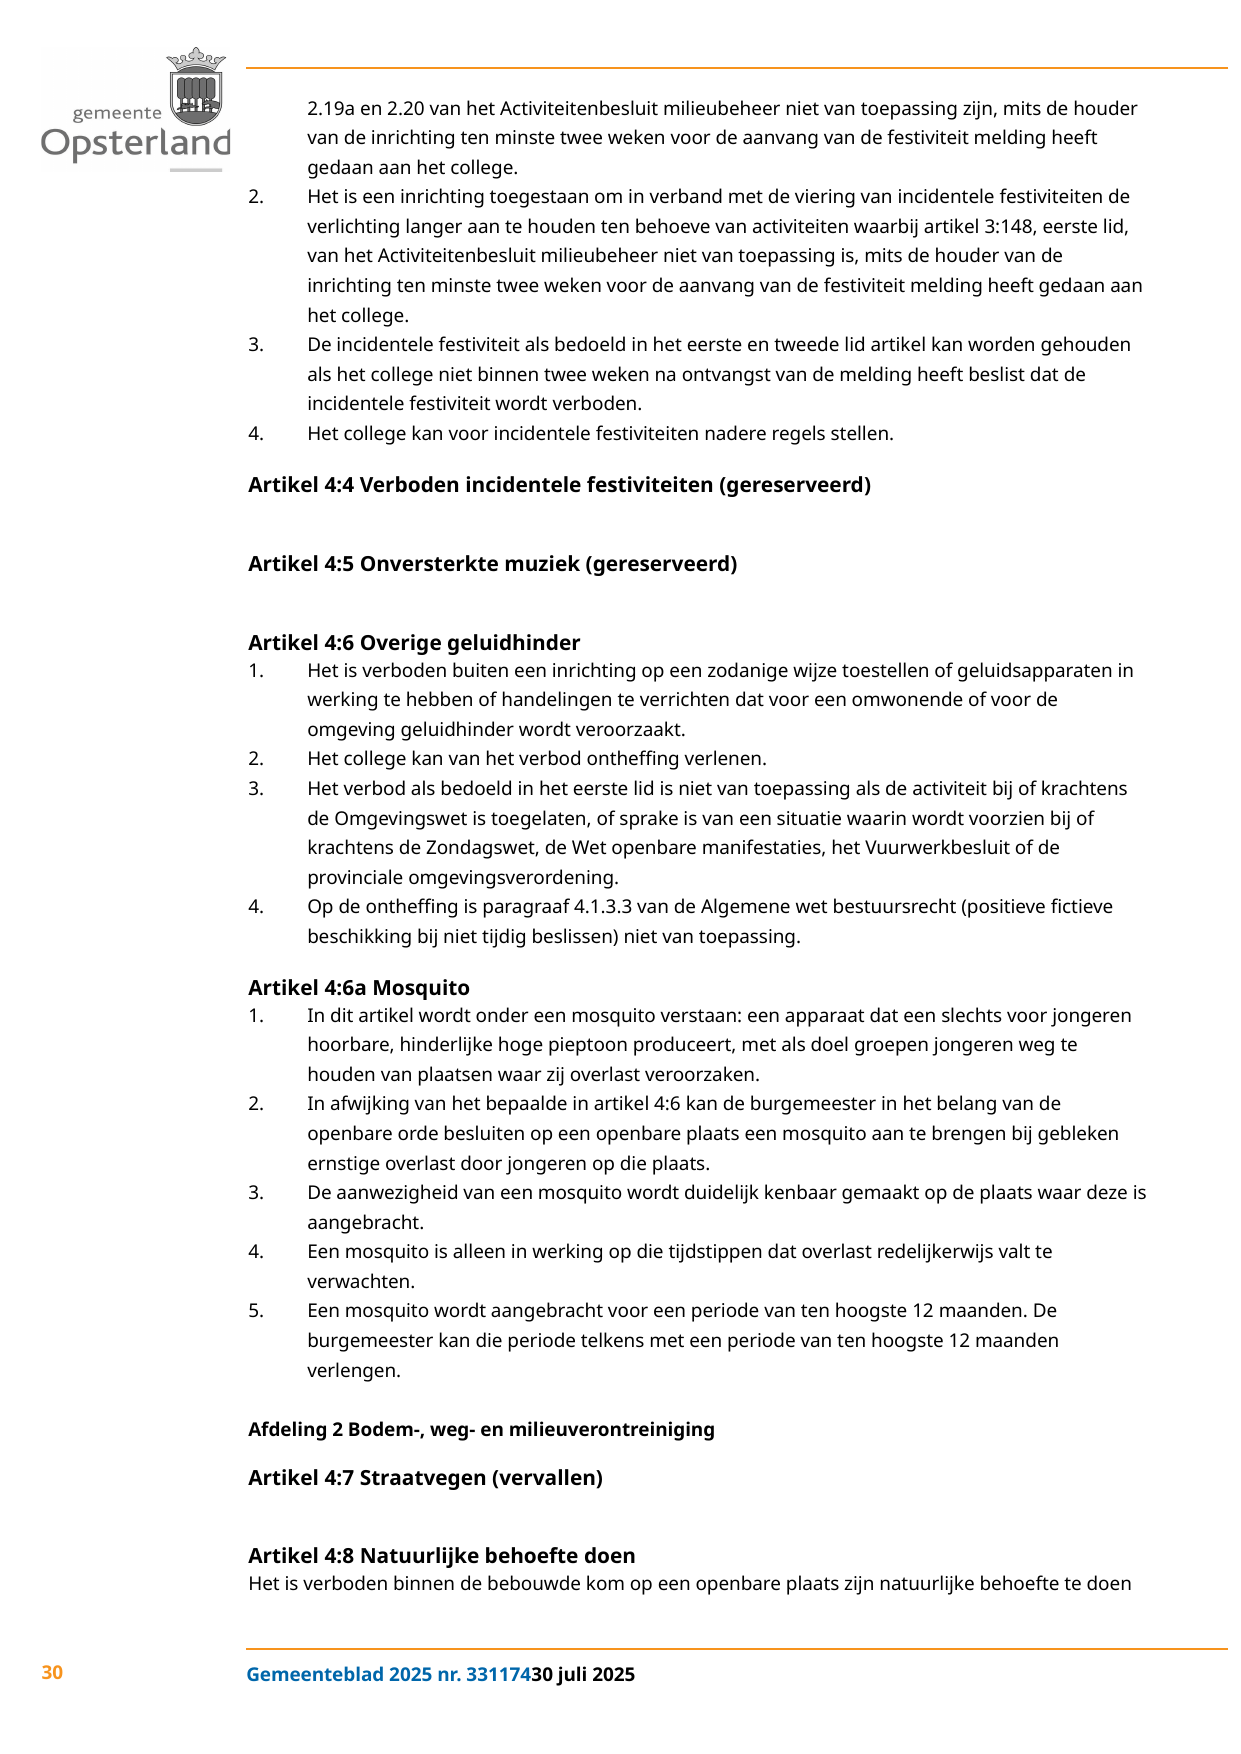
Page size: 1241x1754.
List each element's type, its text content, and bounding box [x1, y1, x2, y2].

text Artikel 4:8 Natuurlijke behoefte doen [248, 1541, 1152, 1570]
list Het is verboden buiten een inrichting op een zodanige wijze toestellen of geluidsapparaten in werking te hebben of handelingen te verrichten dat voor een omwonende of voor de omgeving geluidhinder wordt veroorzaakt. [248, 657, 1152, 742]
list Het verbod als bedoeld in het eerste lid is niet van toepassing als de activiteit bij of krachtens de Omgevingswet is toegelaten, of sprake is van een situatie waarin wordt voorzien bij of krachtens de Zondagswet, de Wet openbare manifestaties, het Vuurwerkbesluit of de provinciale omgevingsverordening. [248, 775, 1152, 889]
text Artikel 4:6a Mosquito [248, 973, 1152, 1002]
picture [41, 47, 231, 172]
list Het college kan voor incidentele festiviteiten nadere regels stellen. [248, 420, 1152, 446]
text Artikel 4:5 Onversterkte muziek (gereserveerd) [248, 549, 1152, 578]
list 2.19a en 2.20 van het Activiteitenbesluit milieubeheer niet van toepassing zijn, mits de houder van de inrichting ten minste twee weken voor de aanvang van de festiviteit melding heeft gedaan aan het college. [248, 95, 1152, 180]
list Een mosquito is alleen in werking op die tijdstippen dat overlast redelijkerwijs valt te verwachten. [248, 1238, 1152, 1294]
list De incidentele festiviteit als bedoeld in het eerste en tweede lid artikel kan worden gehouden als het college niet binnen twee weken na ontvangst van de melding heeft beslist dat de incidentele festiviteit wordt verboden. [248, 331, 1152, 416]
text Het is verboden binnen de bebouwde kom op een openbare plaats zijn natuurlijke behoefte te doen [248, 1570, 1152, 1596]
list Op de ontheffing is paragraaf 4.1.3.3 van de Algemene wet bestuursrecht (positieve fictieve beschikking bij niet tijdig beslissen) niet van toepassing. [248, 893, 1152, 949]
text Artikel 4:4 Verboden incidentele festiviteiten (gereserveerd) [248, 471, 1152, 499]
list Het is een inrichting toegestaan om in verband met de viering van incidentele festiviteiten de verlichting langer aan te houden ten behoeve van activiteiten waarbij artikel 3:148, eerste lid, van het Activiteitenbesluit milieubeheer niet van toepassing is, mits de houder van de inrichting ten minste twee weken voor de aanvang van de festiviteit melding heeft gedaan aan het college. [248, 183, 1152, 328]
list In dit artikel wordt onder een mosquito verstaan: een apparaat dat een slechts voor jongeren hoorbare, hinderlijke hoge pieptoon produceert, met als doel groepen jongeren weg te houden van plaatsen waar zij overlast veroorzaken. [248, 1002, 1152, 1087]
list In afwijking van het bepaalde in artikel 4:6 kan de burgemeester in het belang van de openbare orde besluiten op een openbare plaats een mosquito aan te brengen bij gebleken ernstige overlast door jongeren op die plaats. [248, 1091, 1152, 1176]
text Artikel 4:6 Overige geluidhinder [248, 628, 1152, 657]
list De aanwezigheid van een mosquito wordt duidelijk kenbaar gemaakt op de plaats waar deze is aangebracht. [248, 1179, 1152, 1235]
list Een mosquito wordt aangebracht voor een periode van ten hoogste 12 maanden. De burgemeester kan die periode telkens met een periode van ten hoogste 12 maanden verlengen. [248, 1298, 1152, 1383]
text Afdeling 2 Bodem-, weg- en milieuverontreiniging [248, 1416, 1152, 1442]
text Artikel 4:7 Straatvegen (vervallen) [248, 1463, 1152, 1491]
list Het college kan van het verbod ontheffing verlenen. [248, 746, 1152, 771]
